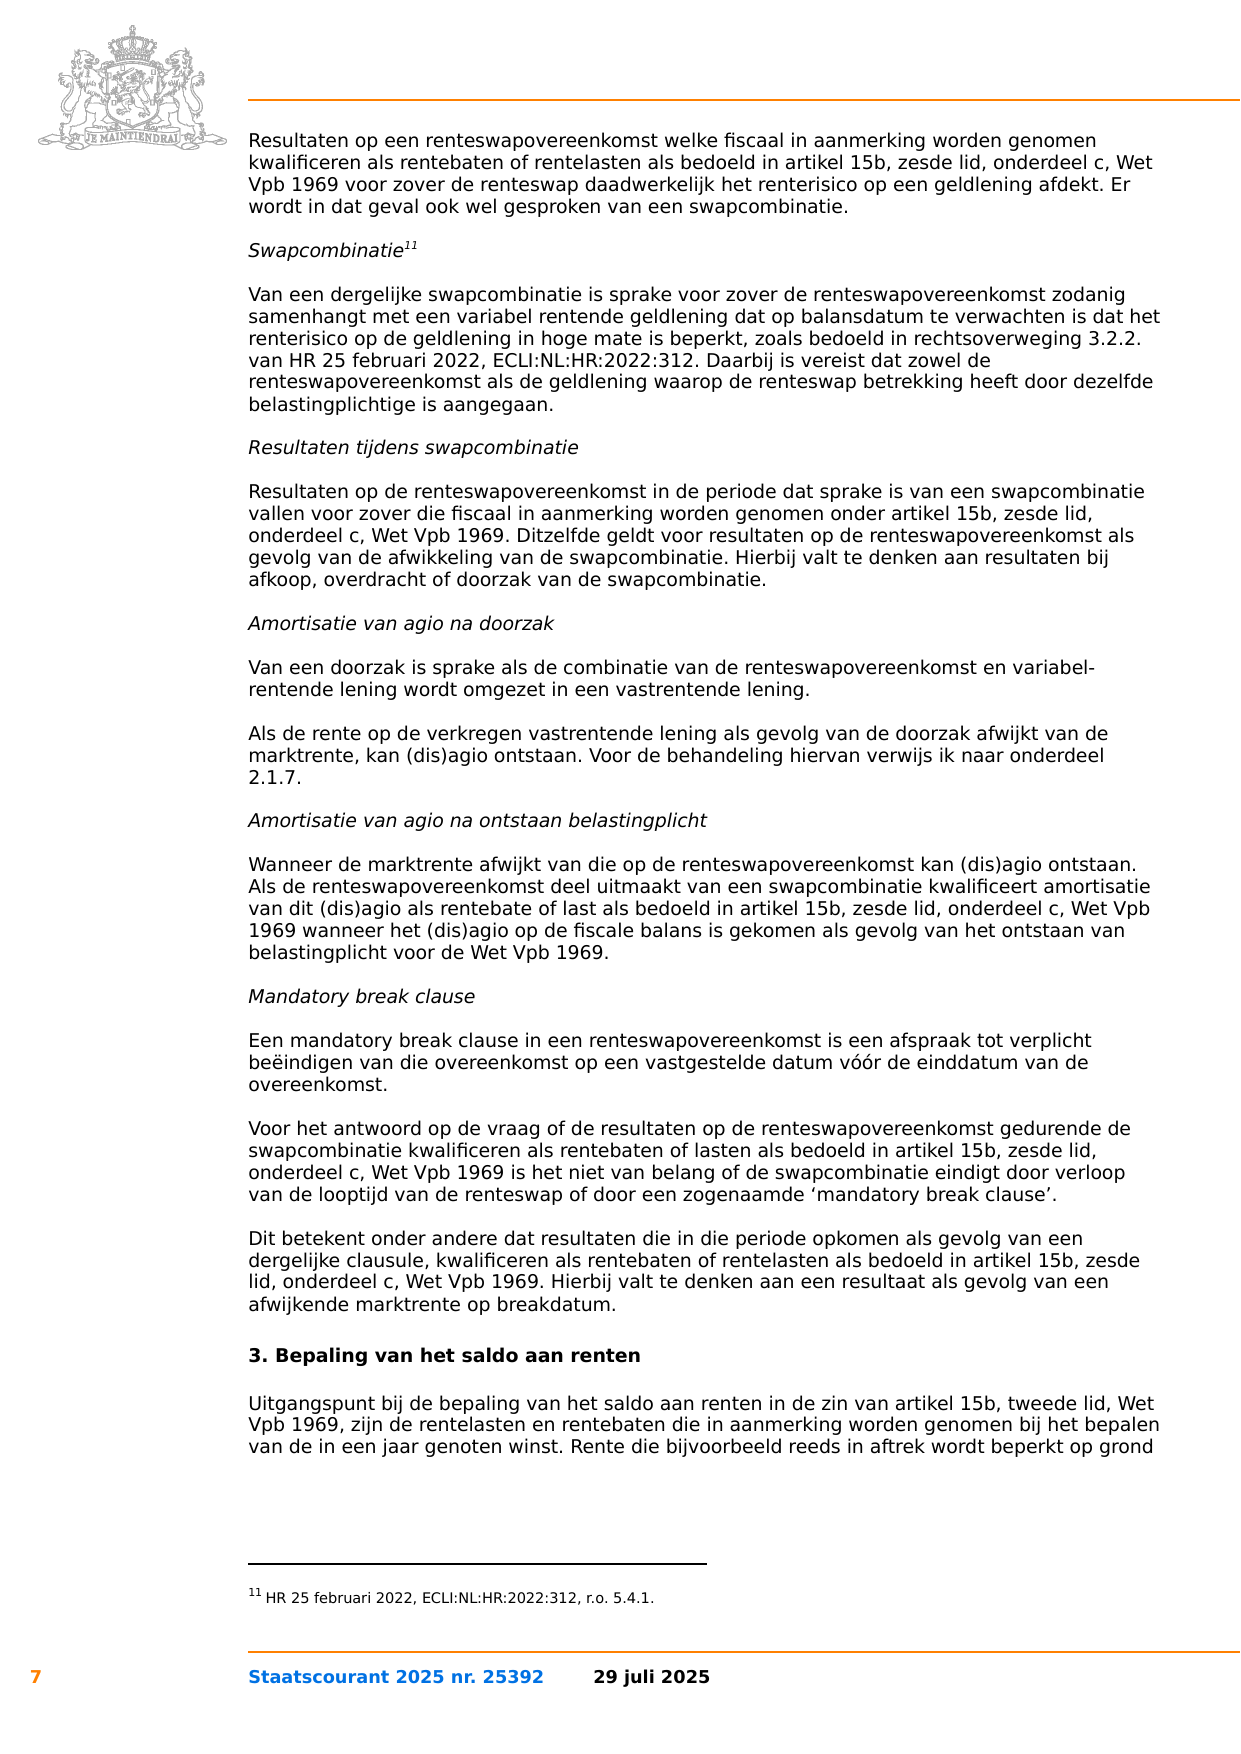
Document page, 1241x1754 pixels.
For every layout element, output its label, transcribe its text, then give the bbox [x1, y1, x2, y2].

text Wanneer de marktrente afwijkt van die op de renteswapovereenkomst kan (dis)agio ontstaan. Als de renteswapovereenkomst deel uitmaakt van een swapcombinatie kwalificeert amortisatie van dit (dis)agio als rentebate of last als bedoeld in artikel 15b, zesde lid, onderdeel c, Wet Vpb 1969 wanneer het (dis)agio op de fiscale balans is gekomen als gevolg van het ontstaan van belastingplicht voor de Wet Vpb 1969. [248, 854, 1163, 964]
text Van een doorzak is sprake als de combinatie van de renteswapovereenkomst en variabel-rentende lening wordt omgezet in een vastrentende lening. [248, 657, 1163, 701]
text Resultaten op een renteswapovereenkomst welke fiscaal in aanmerking worden genomen kwalificeren als rentebaten of rentelasten als bedoeld in artikel 15b, zesde lid, onderdeel c, Wet Vpb 1969 voor zover de renteswap daadwerkelijk het renterisico op een geldlening afdekt. Er wordt in dat geval ook wel gesproken van een swapcombinatie. [248, 130, 1163, 218]
text Uitgangspunt bij de bepaling van het saldo aan renten in de zin van artikel 15b, tweede lid, Wet Vpb 1969, zijn de rentelasten en rentebaten die in aanmerking worden genomen bij het bepalen van de in een jaar genoten winst. Rente die bijvoorbeeld reeds in aftrek wordt beperkt op grond [248, 1392, 1163, 1502]
subtitle Swapcombinatie [248, 240, 1163, 262]
text Dit betekent onder andere dat resultaten die in die periode opkomen als gevolg van een dergelijke clausule, kwalificeren als rentebaten of rentelasten als bedoeld in artikel 15b, zesde lid, onderdeel c, Wet Vpb 1969. Hierbij valt te denken aan een resultaat als gevolg van een afwijkende marktrente op breakdatum. [248, 1227, 1163, 1315]
text Een mandatory break clause in een renteswapovereenkomst is een afspraak tot verplicht beëindigen van die overeenkomst op een vastgestelde datum vóór de einddatum van de overeenkomst. [248, 1030, 1163, 1096]
text Voor het antwoord op de vraag of de resultaten op de renteswapovereenkomst gedurende de swapcombinatie kwalificeren als rentebaten of lasten als bedoeld in artikel 15b, zesde lid, onderdeel c, Wet Vpb 1969 is het niet van belang of de swapcombinatie eindigt door verloop van de looptijd van de renteswap of door een zogenaamde ‘mandatory break clause’. [248, 1118, 1163, 1206]
subtitle Resultaten tijdens swapcombinatie [248, 437, 1163, 459]
subtitle Amortisatie van agio na doorzak [248, 613, 1163, 635]
text HR 25 februari 2022, ECLI:NL:HR:2022:312, r.o. 5.4.1. [248, 1586, 1163, 1608]
text Van een dergelijke swapcombinatie is sprake voor zover de renteswapovereenkomst zodanig samenhangt met een variabel rentende geldlening dat op balansdatum te verwachten is dat het renterisico op de geldlening in hoge mate is beperkt, zoals bedoeld in rechtsoverweging 3.2.2. van HR 25 februari 2022, ECLI:NL:HR:2022:312. Daarbij is vereist dat zowel de renteswapovereenkomst als de geldlening waarop de renteswap betrekking heeft door dezelfde belastingplichtige is aangegaan. [248, 283, 1163, 415]
text Resultaten op de renteswapovereenkomst in de periode dat sprake is van een swapcombinatie vallen voor zover die fiscaal in aanmerking worden genomen onder artikel 15b, zesde lid, onderdeel c, Wet Vpb 1969. Ditzelfde geldt voor resultaten op de renteswapovereenkomst als gevolg van de afwikkeling van de swapcombinatie. Hierbij valt te denken aan resultaten bij afkoop, overdracht of doorzak van de swapcombinatie. [248, 481, 1163, 591]
subtitle 3. Bepaling van het saldo aan renten [248, 1345, 1163, 1367]
text Als de rente op de verkregen vastrentende lening als gevolg van de doorzak afwijkt van de marktrente, kan (dis)agio ontstaan. Voor de behandeling hiervan verwijs ik naar onderdeel 2.1.7. [248, 723, 1163, 788]
subtitle Amortisatie van agio na ontstaan belastingplicht [248, 810, 1163, 832]
subtitle Mandatory break clause [248, 986, 1163, 1008]
picture [38, 25, 227, 150]
